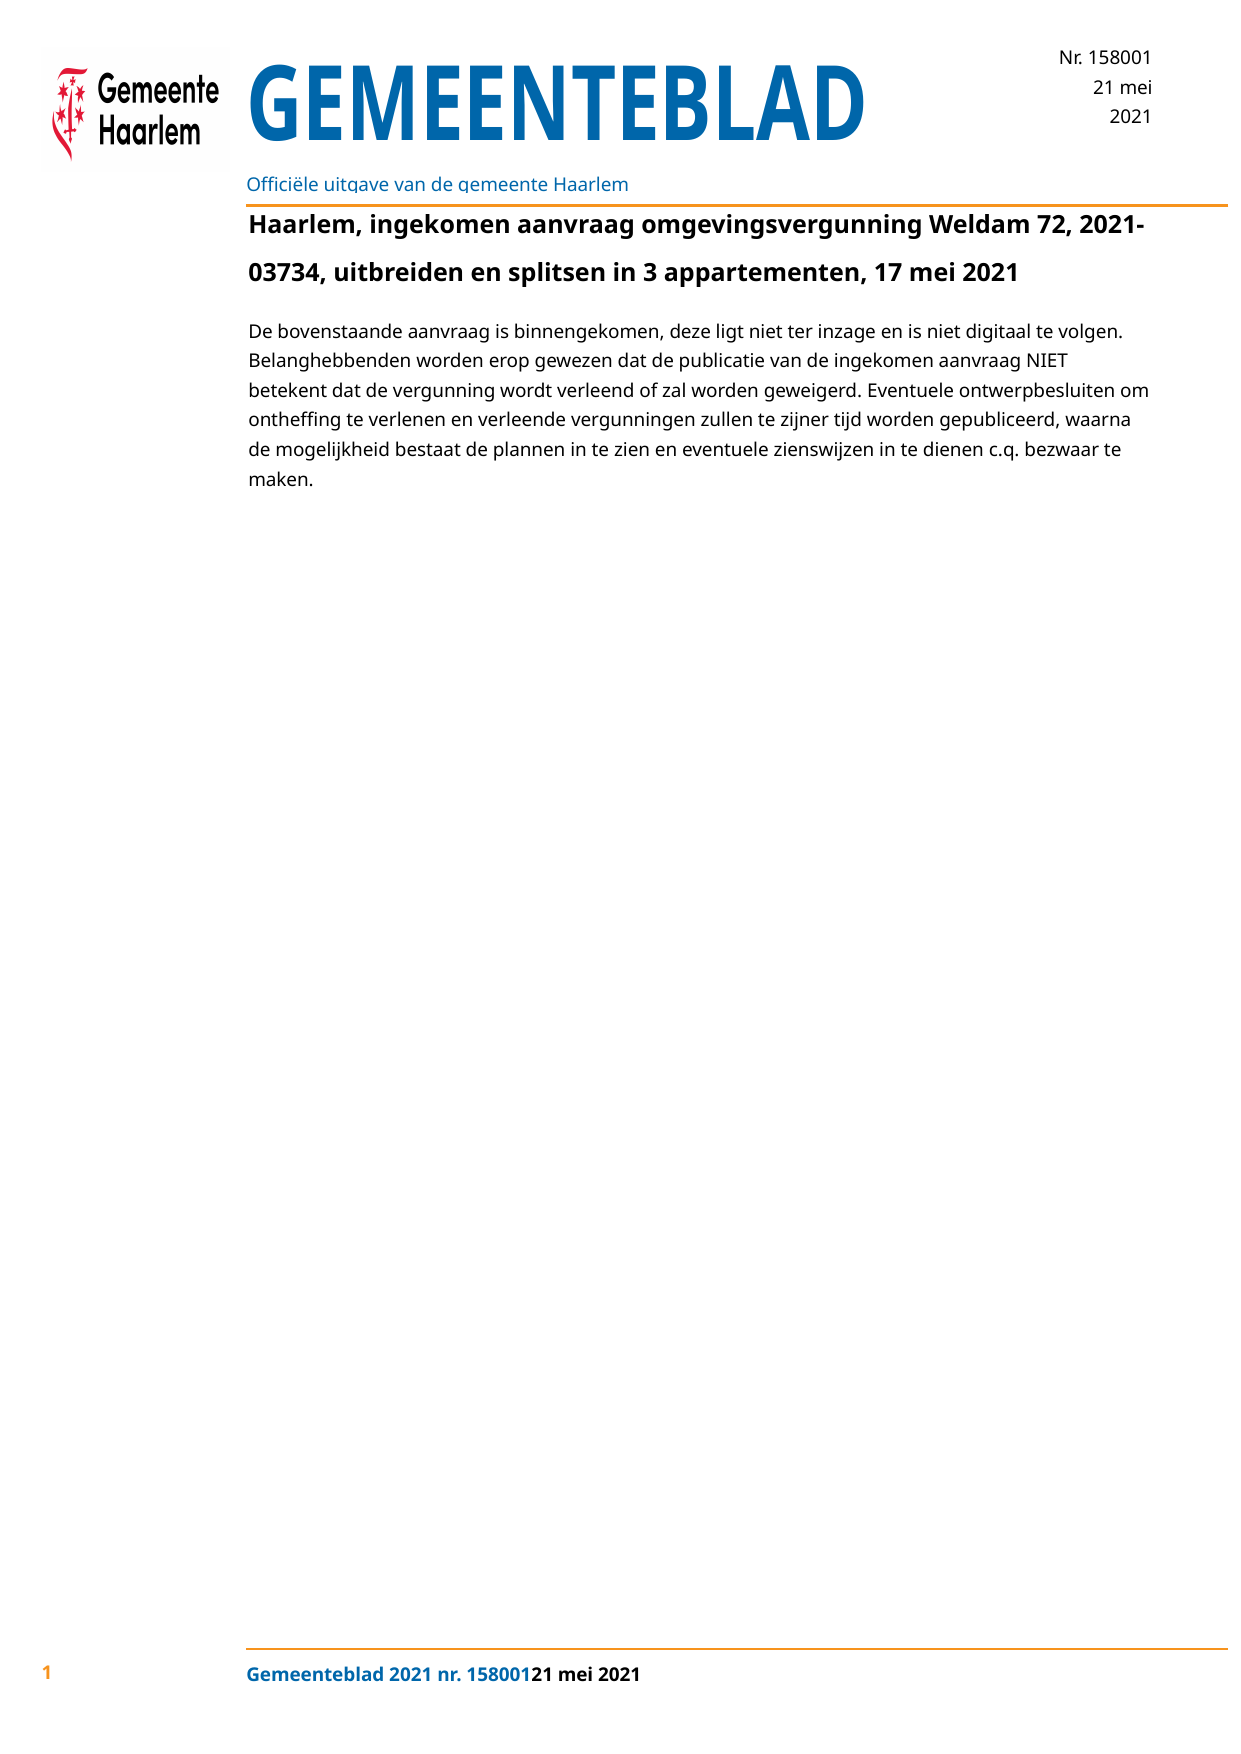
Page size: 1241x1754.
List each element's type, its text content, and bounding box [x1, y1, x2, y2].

text De bovenstaande aanvraag is binnengekomen, deze ligt niet ter inzage en is niet digitaal te volgen. Belanghebbenden worden erop gewezen dat de publicatie van de ingekomen aanvraag NIET betekent dat de vergunning wordt verleend of zal worden geweigerd. Eventuele ontwerpbesluiten om ontheffing te verlenen en verleende vergunningen zullen te zijner tijd worden gepubliceerd, waarna de mogelijkheid bestaat de plannen in te zien en eventuele zienswijzen in te dienen c.q. bezwaar te maken. [248, 318, 1152, 492]
picture [41, 47, 231, 172]
text Haarlem, ingekomen aanvraag omgevingsvergunning Weldam 72, 2021-03734, uitbreiden en splitsen in 3 appartementen, 17 mei 2021 [248, 207, 1152, 288]
